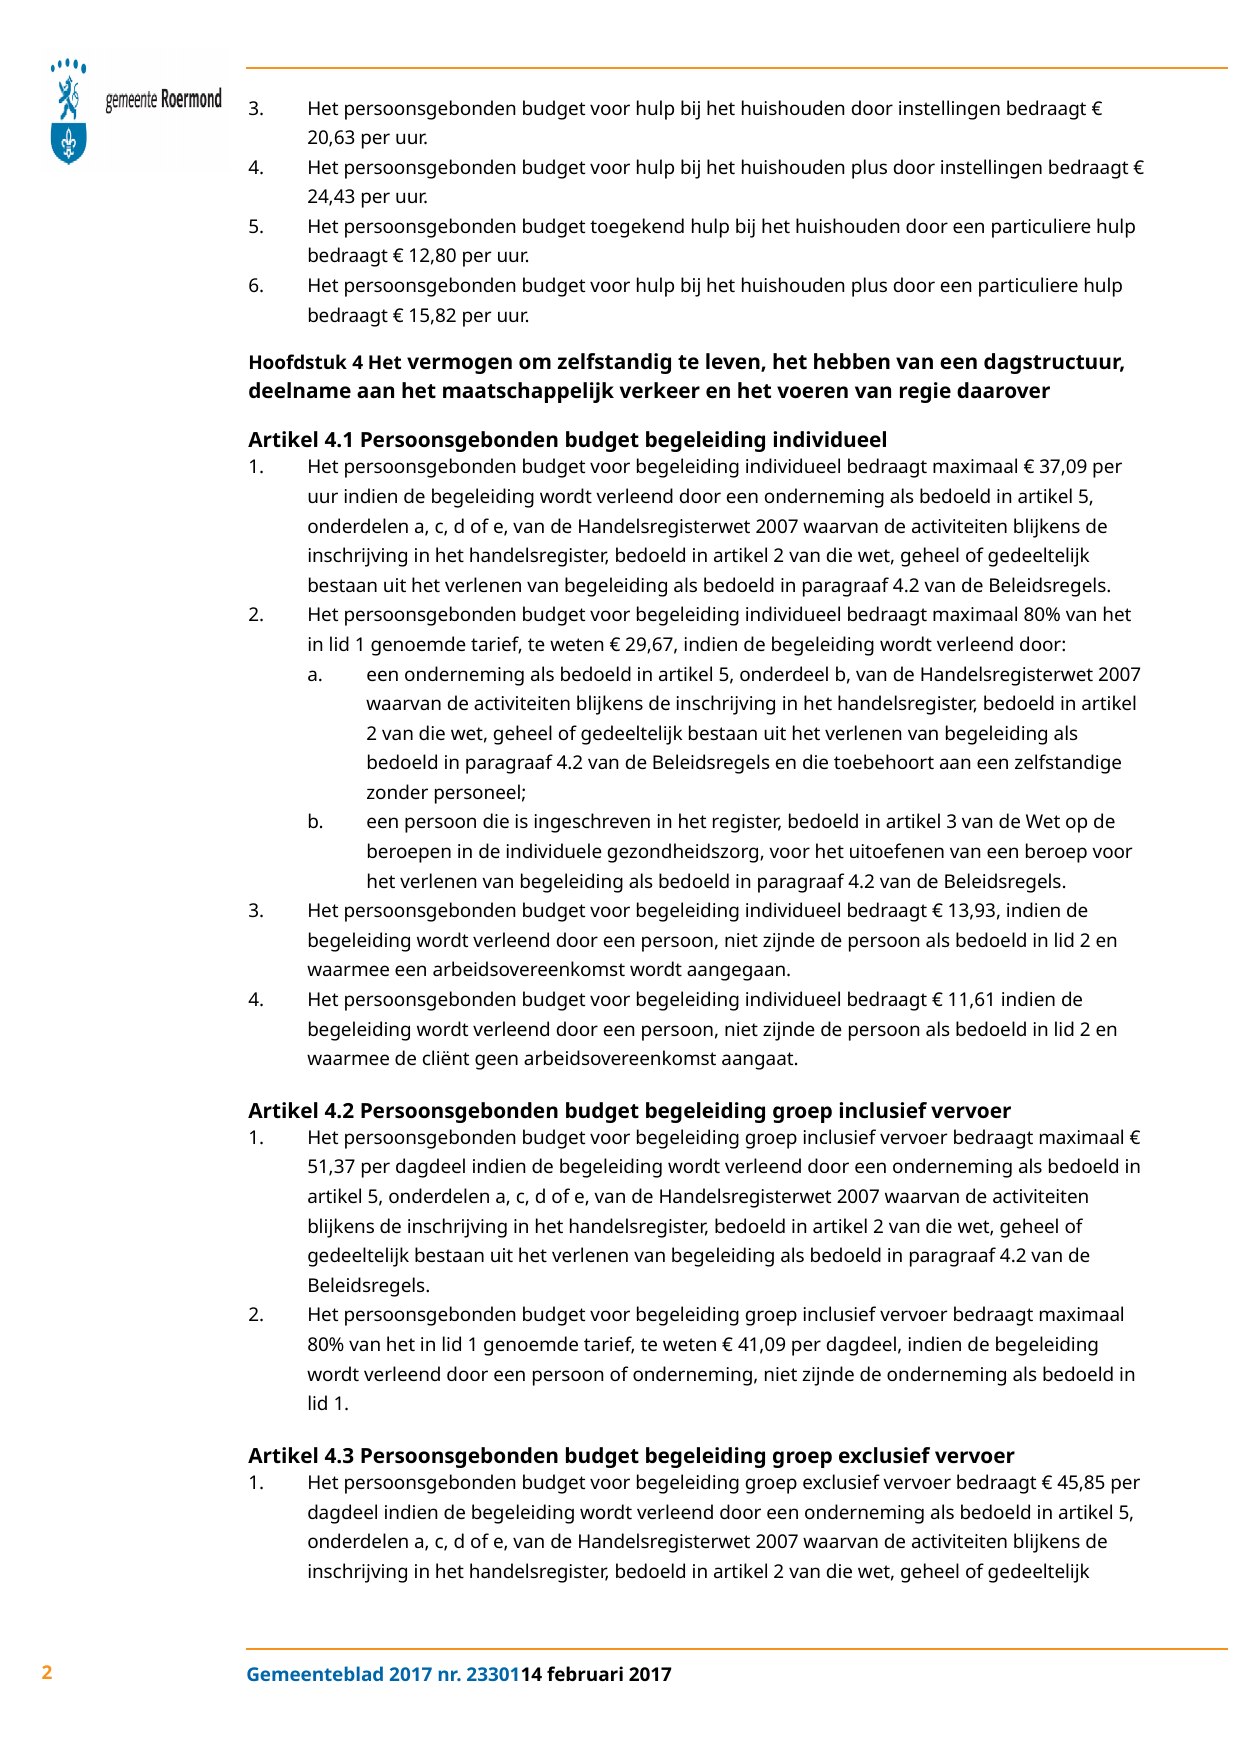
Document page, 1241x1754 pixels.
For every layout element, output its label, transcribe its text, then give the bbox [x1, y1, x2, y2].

list Het persoonsgebonden budget toegekend hulp bij het huishouden door een particuliere hulp bedraagt € 12,80 per uur. [248, 213, 1152, 268]
text Artikel 4.2 Persoonsgebonden budget begeleiding groep inclusief vervoer [248, 1096, 1152, 1124]
list Het persoonsgebonden budget voor begeleiding individueel bedraagt maximaal € 37,09 per uur indien de begeleiding wordt verleend door een onderneming als bedoeld in artikel 5, onderdelen a, c, d of e, van de Handelsregisterwet 2007 waarvan de activiteiten blijkens de inschrijving in het handelsregister, bedoeld in artikel 2 van die wet, geheel of gedeeltelijk bestaan uit het verlenen van begeleiding als bedoeld in paragraaf 4.2 van de Beleidsregels. [248, 454, 1152, 598]
list Het persoonsgebonden budget voor hulp bij het huishouden plus door een particuliere hulp bedraagt € 15,82 per uur. [248, 272, 1152, 328]
list Het persoonsgebonden budget voor hulp bij het huishouden plus door instellingen bedraagt € 24,43 per uur. [248, 154, 1152, 209]
text Artikel 4.1 Persoonsgebonden budget begeleiding individueel [248, 425, 1152, 454]
list een persoon die is ingeschreven in het register, bedoeld in artikel 3 van de Wet op de beroepen in de individuele gezondheidszorg, voor het uitoefenen van een beroep voor het verlenen van begeleiding als bedoeld in paragraaf 4.2 van de Beleidsregels. [307, 809, 1152, 893]
text Artikel 4.3 Persoonsgebonden budget begeleiding groep exclusief vervoer [248, 1441, 1152, 1469]
list Het persoonsgebonden budget voor begeleiding groep inclusief vervoer bedraagt maximaal € 51,37 per dagdeel indien de begeleiding wordt verleend door een onderneming als bedoeld in artikel 5, onderdelen a, c, d of e, van de Handelsregisterwet 2007 waarvan de activiteiten blijkens de inschrijving in het handelsregister, bedoeld in artikel 2 van die wet, geheel of gedeeltelijk bestaan uit het verlenen van begeleiding als bedoeld in paragraaf 4.2 van de Beleidsregels. [248, 1124, 1152, 1298]
list Het persoonsgebonden budget voor begeleiding groep exclusief vervoer bedraagt € 45,85 per dagdeel indien de begeleiding wordt verleend door een onderneming als bedoeld in artikel 5, onderdelen a, c, d of e, van de Handelsregisterwet 2007 waarvan de activiteiten blijkens de inschrijving in het handelsregister, bedoeld in artikel 2 van die wet, geheel of gedeeltelijk [248, 1469, 1152, 1584]
list Het persoonsgebonden budget voor begeleiding groep inclusief vervoer bedraagt maximaal 80% van het in lid 1 genoemde tarief, te weten € 41,09 per dagdeel, indien de begeleiding wordt verleend door een persoon of onderneming, niet zijnde de onderneming als bedoeld in lid 1. [248, 1302, 1152, 1416]
text Hoofdstuk 4 Het vermogen om zelfstandig te leven, het hebben van een dagstructuur, deelname aan het maatschappelijk verkeer en het voeren van regie daarover [248, 347, 1152, 404]
list een onderneming als bedoeld in artikel 5, onderdeel b, van de Handelsregisterwet 2007 waarvan de activiteiten blijkens de inschrijving in het handelsregister, bedoeld in artikel 2 van die wet, geheel of gedeeltelijk bestaan uit het verlenen van begeleiding als bedoeld in paragraaf 4.2 van de Beleidsregels en die toebehoort aan een zelfstandige zonder personeel; [307, 661, 1152, 805]
list Het persoonsgebonden budget voor begeleiding individueel bedraagt € 11,61 indien de begeleiding wordt verleend door een persoon, niet zijnde de persoon als bedoeld in lid 2 en waarmee de cliënt geen arbeidsovereenkomst aangaat. [248, 986, 1152, 1071]
list Het persoonsgebonden budget voor begeleiding individueel bedraagt maximaal 80% van het in lid 1 genoemde tarief, te weten € 29,67, indien de begeleiding wordt verleend door: [248, 602, 1152, 657]
picture [41, 47, 231, 172]
list Het persoonsgebonden budget voor hulp bij het huishouden door instellingen bedraagt € 20,63 per uur. [248, 95, 1152, 150]
list Het persoonsgebonden budget voor begeleiding individueel bedraagt € 13,93, indien de begeleiding wordt verleend door een persoon, niet zijnde de persoon als bedoeld in lid 2 en waarmee een arbeidsovereenkomst wordt aangegaan. [248, 897, 1152, 982]
